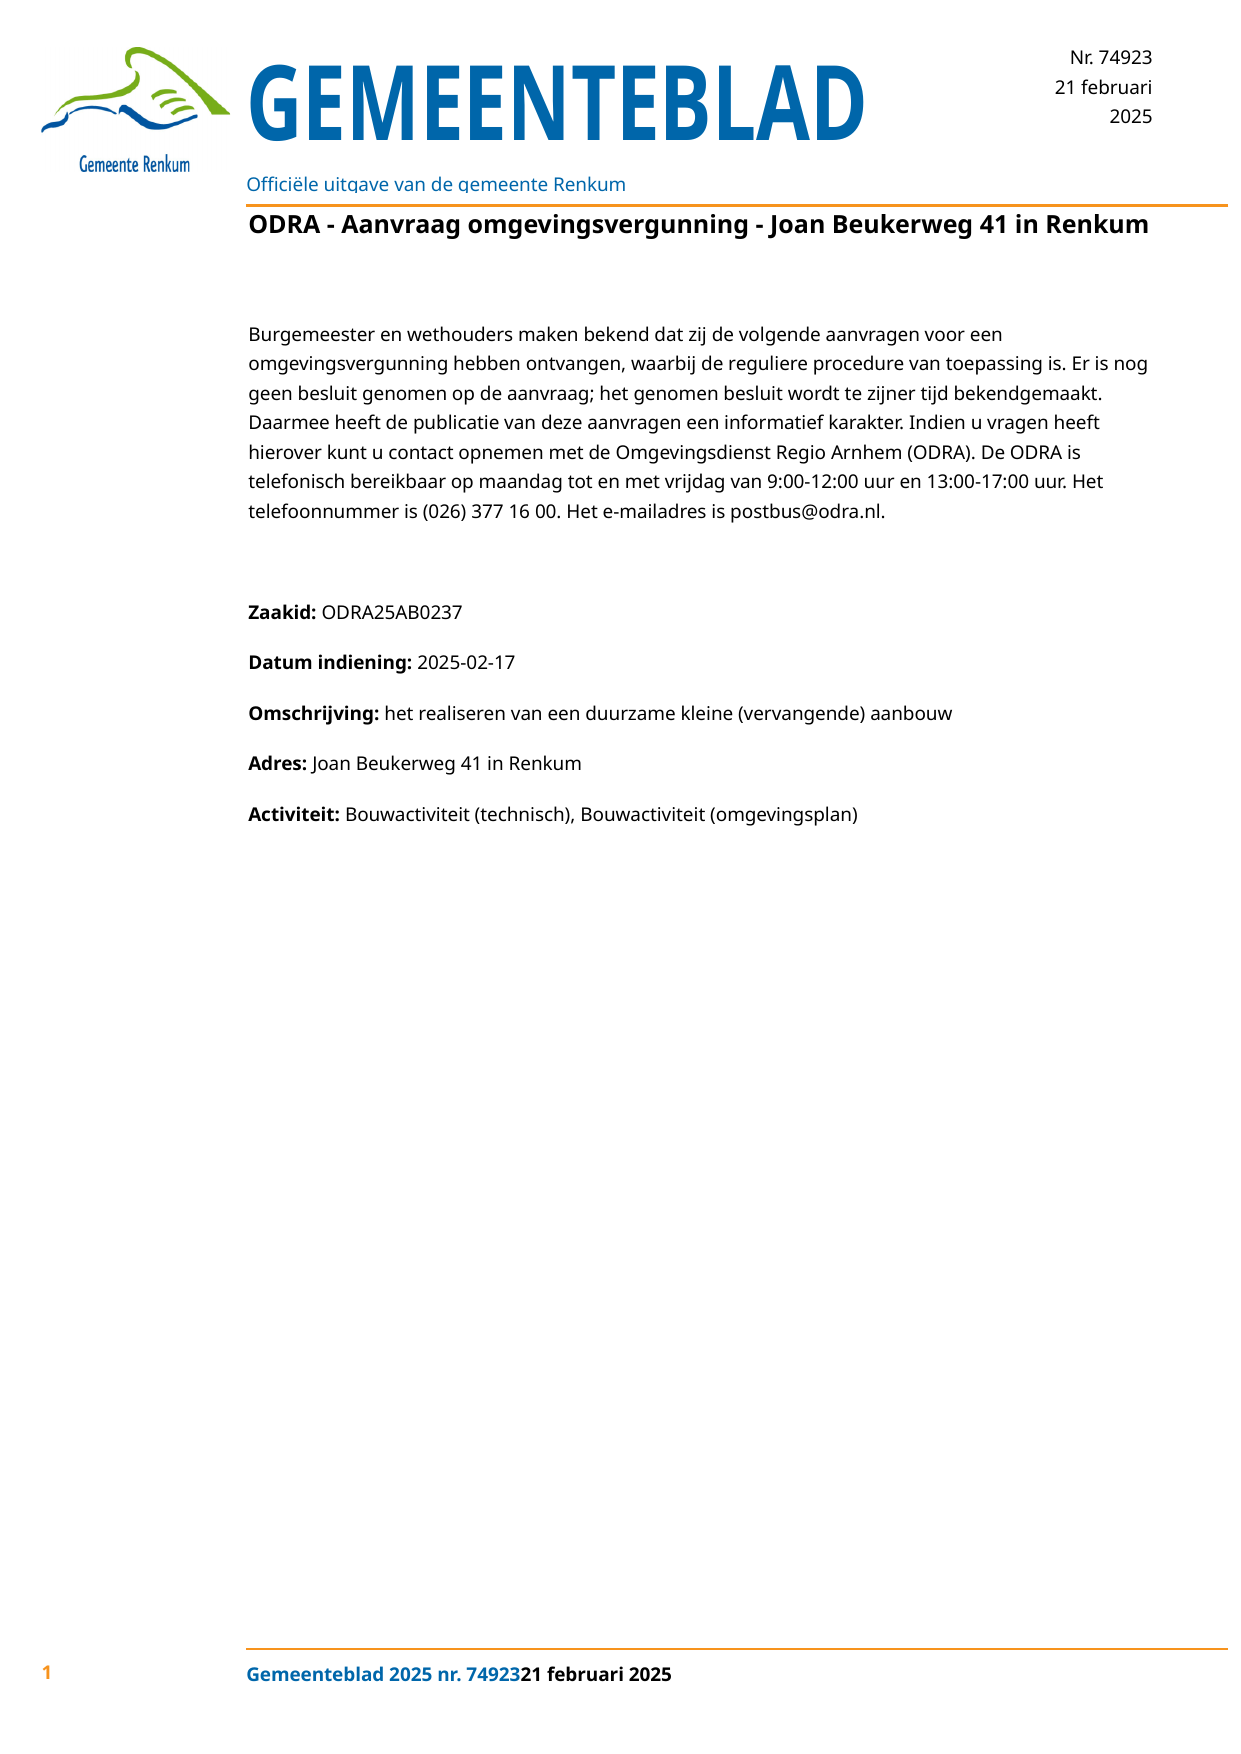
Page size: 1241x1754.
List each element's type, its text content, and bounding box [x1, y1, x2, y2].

text Adres: Joan Beukerweg 41 in Renkum [248, 750, 1152, 776]
text Zaakid: ODRA25AB0237 [248, 599, 1152, 625]
text Datum indiening: 2025-02-17 [248, 649, 1152, 675]
text Omschrijving: het realiseren van een duurzame kleine (vervangende) aanbouw [248, 700, 1152, 726]
picture [41, 47, 231, 172]
text ODRA - Aanvraag omgevingsvergunning - Joan Beukerweg 41 in Renkum [248, 207, 1152, 241]
text Activiteit: Bouwactiviteit (technisch), Bouwactiviteit (omgevingsplan) [248, 801, 1152, 826]
text Burgemeester en wethouders maken bekend dat zij de volgende aanvragen voor een omgevingsvergunning hebben ontvangen, waarbij de reguliere procedure van toepassing is. Er is nog geen besluit genomen op de aanvraag; het genomen besluit wordt te zijner tijd bekendgemaakt. Daarmee heeft de publicatie van deze aanvragen een informatief karakter. Indien u vragen heeft hierover kunt u contact opnemen met de Omgevingsdienst Regio Arnhem (ODRA). De ODRA is telefonisch bereikbaar op maandag tot en met vrijdag van 9:00-12:00 uur en 13:00-17:00 uur. Het telefoonnummer is (026) 377 16 00. Het e-mailadres is postbus@odra.nl. [248, 321, 1152, 524]
